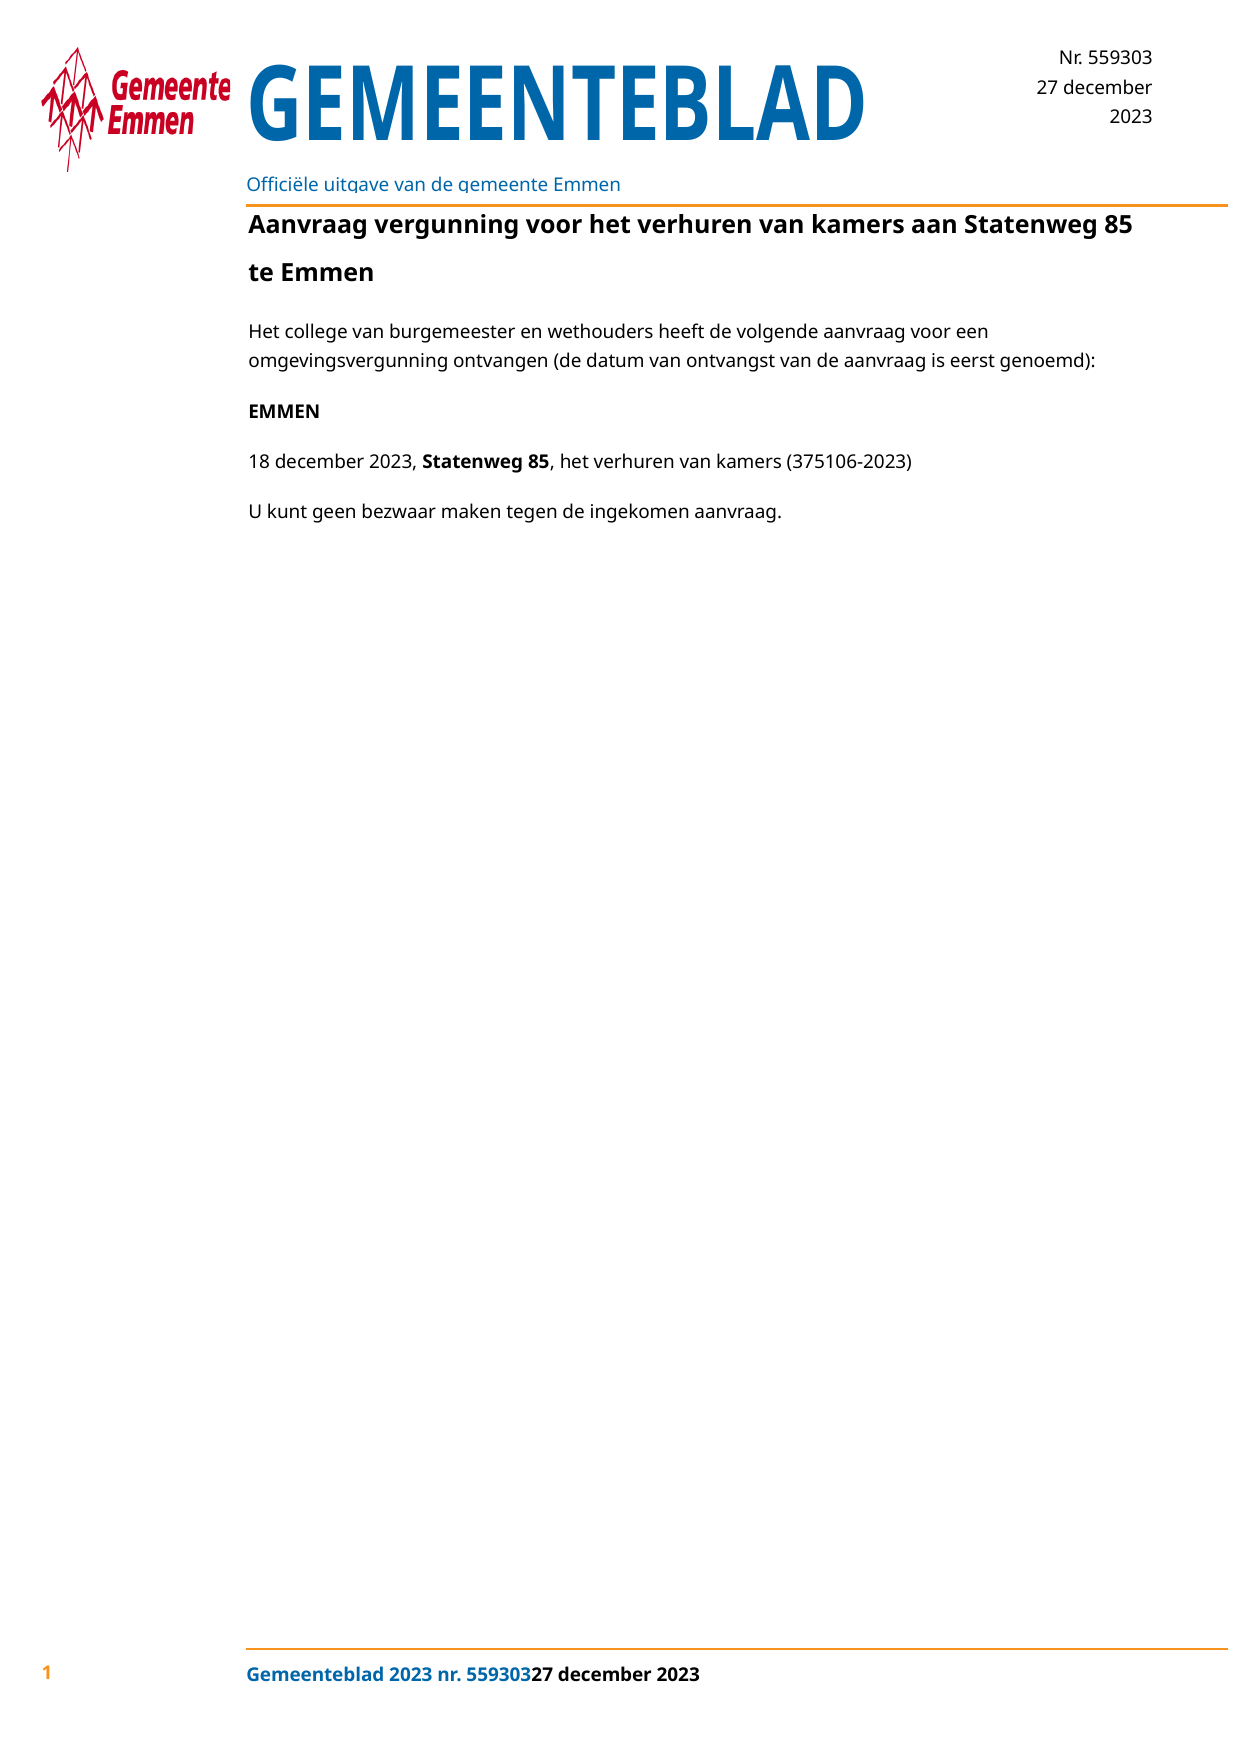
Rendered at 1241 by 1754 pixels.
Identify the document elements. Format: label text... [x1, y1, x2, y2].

text Aanvraag vergunning voor het verhuren van kamers aan Statenweg 85 te Emmen [248, 207, 1152, 288]
picture [41, 47, 231, 172]
text EMMEN [248, 398, 1152, 424]
text Het college van burgemeester en wethouders heeft de volgende aanvraag voor een omgevingsvergunning ontvangen (de datum van ontvangst van de aanvraag is eerst genoemd): [248, 318, 1152, 373]
text U kunt geen bezwaar maken tegen de ingekomen aanvraag. [248, 499, 1152, 524]
text 18 december 2023, Statenweg 85, het verhuren van kamers (375106-2023) [248, 448, 1152, 474]
